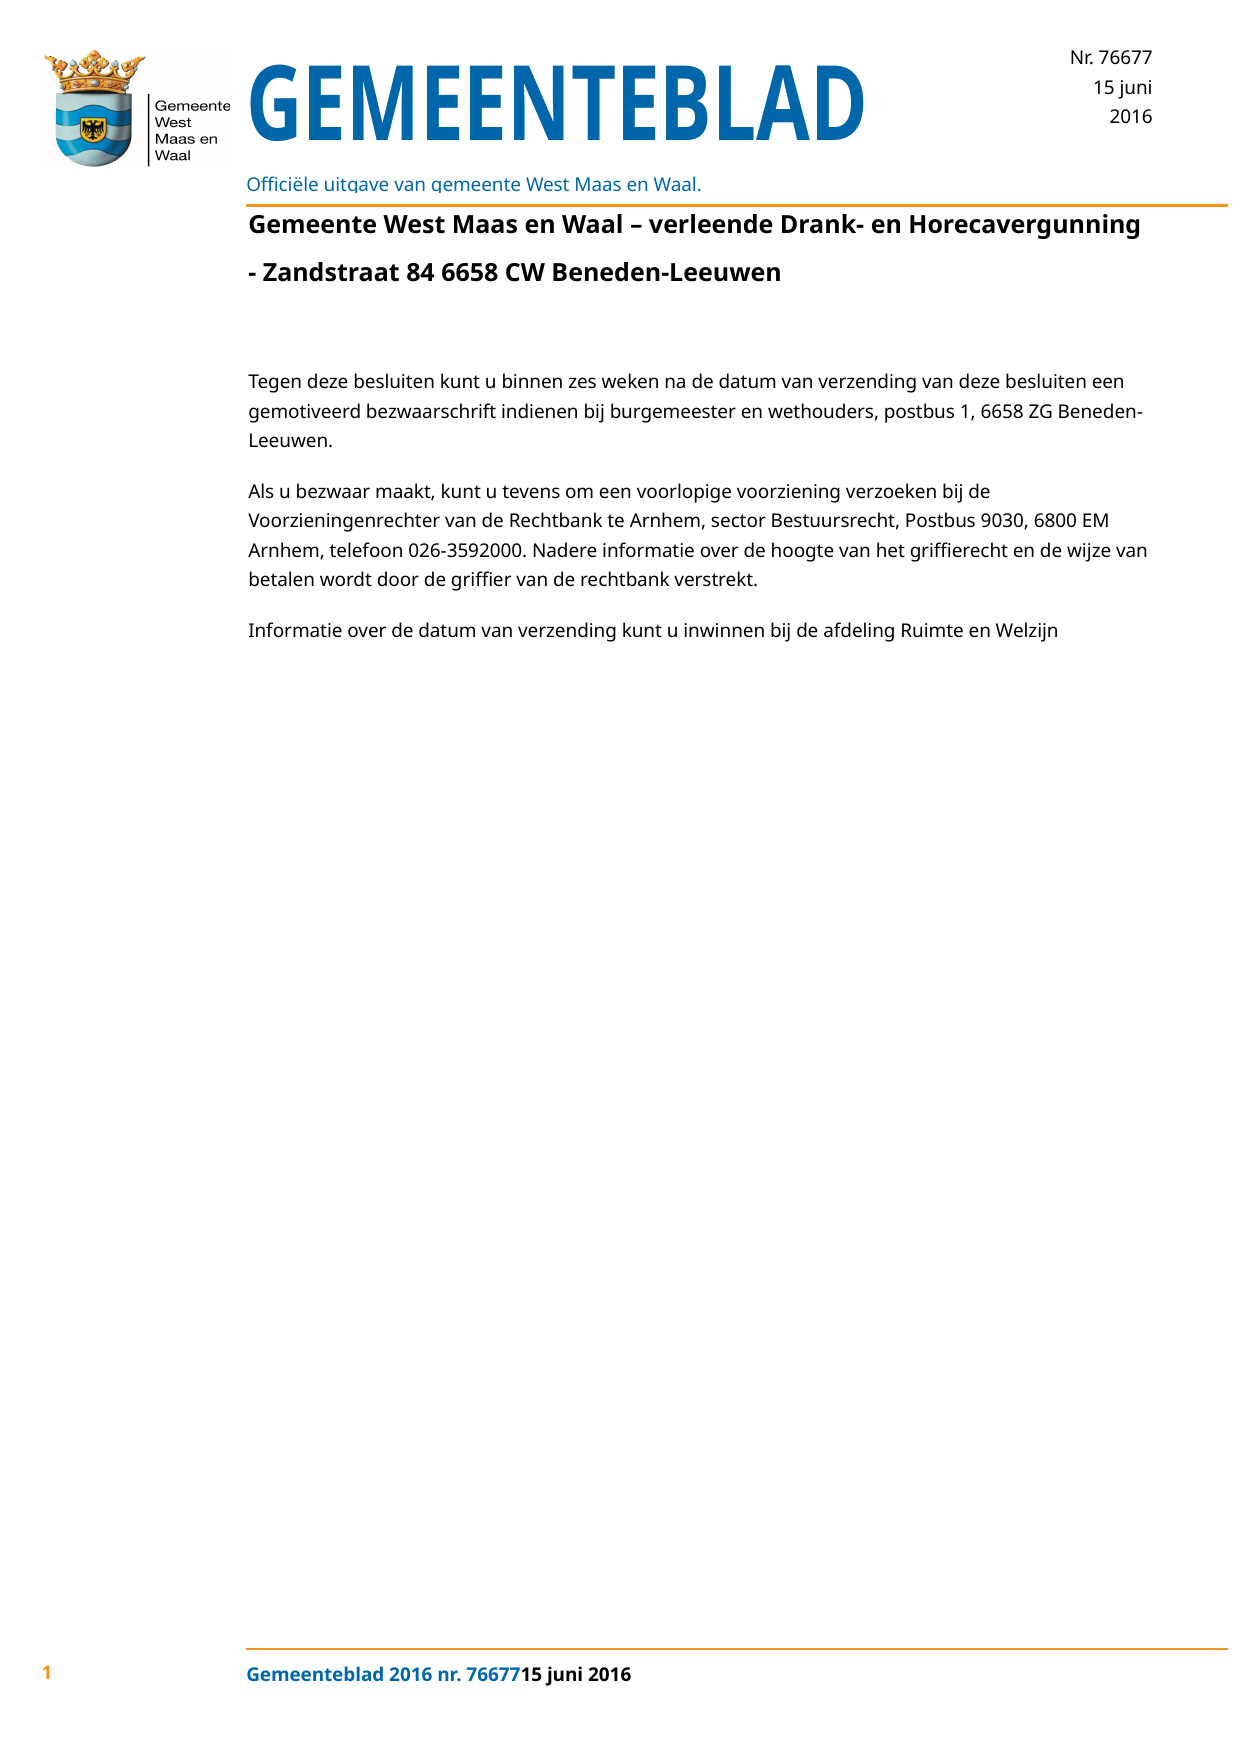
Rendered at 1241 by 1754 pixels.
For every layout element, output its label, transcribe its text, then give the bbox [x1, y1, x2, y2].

text Informatie over de datum van verzending kunt u inwinnen bij de afdeling Ruimte en Welzijn [248, 617, 1152, 643]
picture [41, 47, 231, 172]
text Tegen deze besluiten kunt u binnen zes weken na de datum van verzending van deze besluiten een gemotiveerd bezwaarschrift indienen bij burgemeester en wethouders, postbus 1, 6658 ZG Beneden-Leeuwen. [248, 368, 1152, 453]
text Als u bezwaar maakt, kunt u tevens om een voorlopige voorziening verzoeken bij de Voorzieningenrechter van de Rechtbank te Arnhem, sector Bestuursrecht, Postbus 9030, 6800 EM Arnhem, telefoon 026-3592000. Nadere informatie over de hoogte van het griffierecht en de wijze van betalen wordt door de griffier van de rechtbank verstrekt. [248, 478, 1152, 592]
text Gemeente West Maas en Waal – verleende Drank- en Horecavergunning - Zandstraat 84 6658 CW Beneden-Leeuwen [248, 207, 1152, 288]
